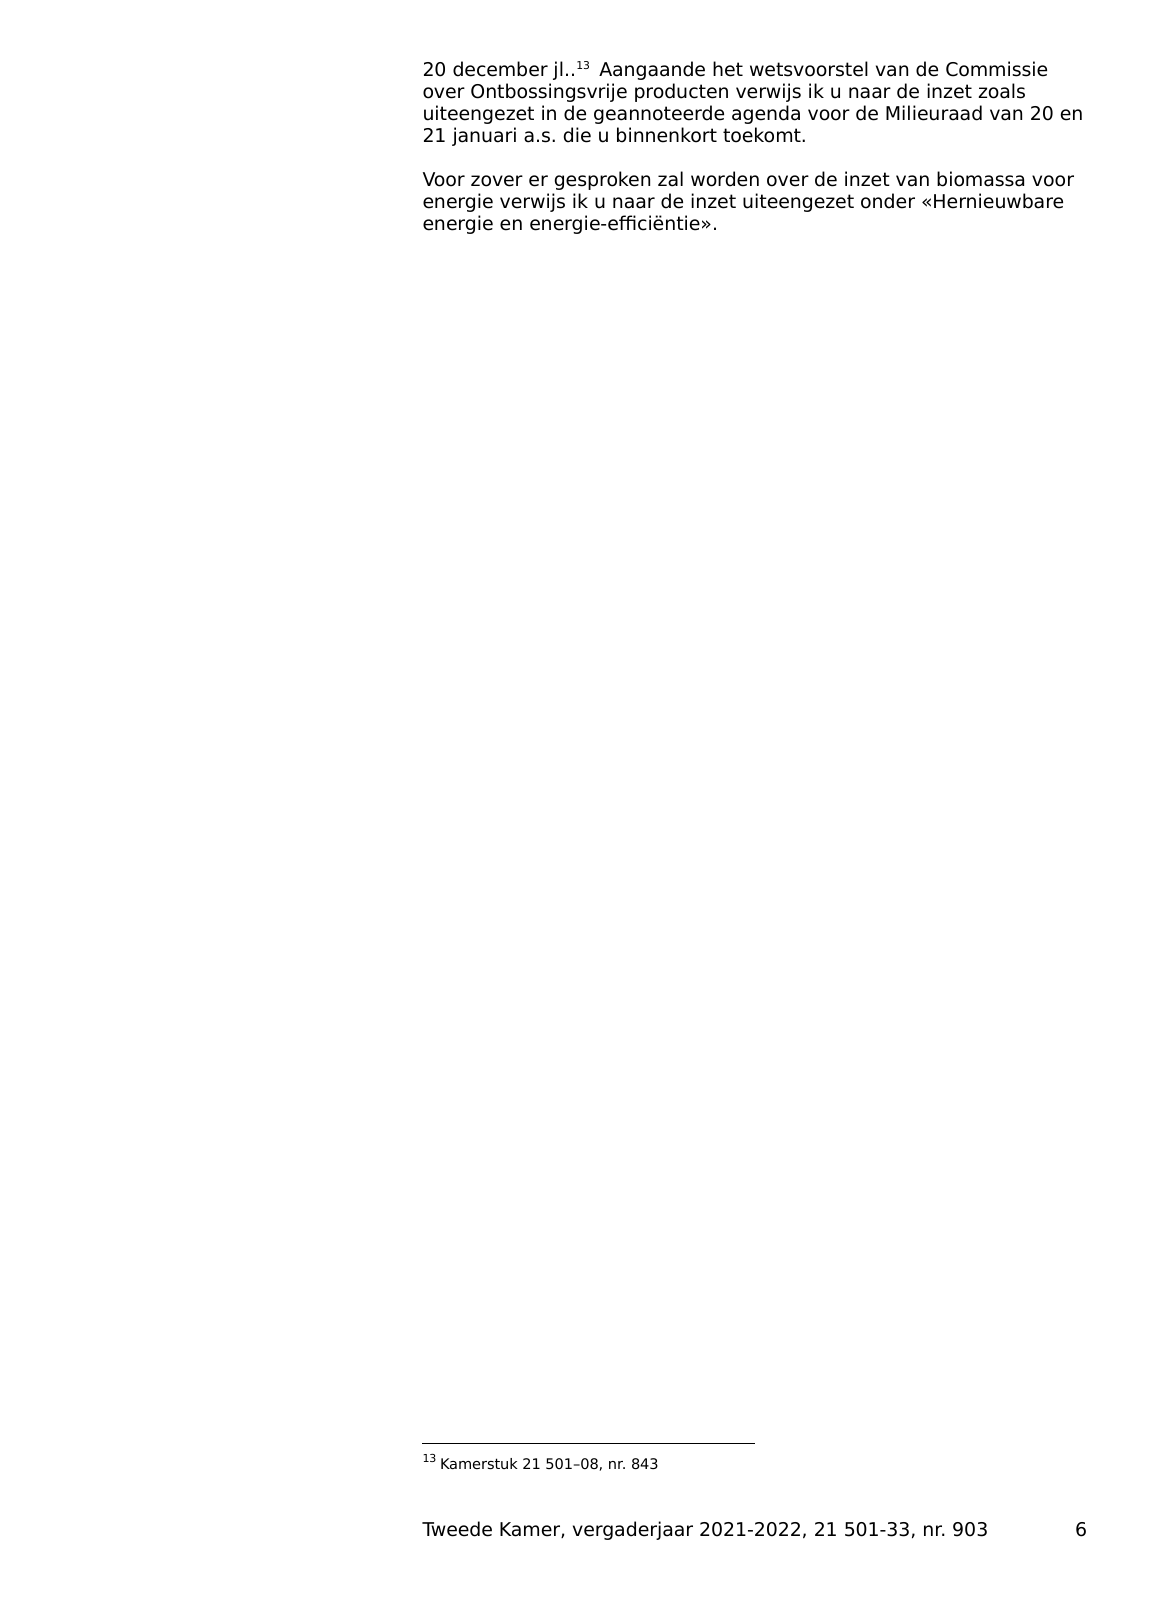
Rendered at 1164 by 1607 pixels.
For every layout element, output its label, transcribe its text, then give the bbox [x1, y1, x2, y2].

text 20 december jl.. Aangaande het wetsvoorstel van de Commissie over Ontbossingsvrije producten verwijs ik u naar de inzet zoals uiteengezet in de geannoteerde agenda voor de Milieuraad van 20 en 21 januari a.s. die u binnenkort toekomt. [422, 59, 1087, 147]
text Voor zover er gesproken zal worden over de inzet van biomassa voor energie verwijs ik u naar de inzet uiteengezet onder «Hernieuwbare energie en energie-efficiëntie». [422, 169, 1087, 235]
text Kamerstuk 21 501–08, nr. 843 [422, 1452, 1087, 1474]
